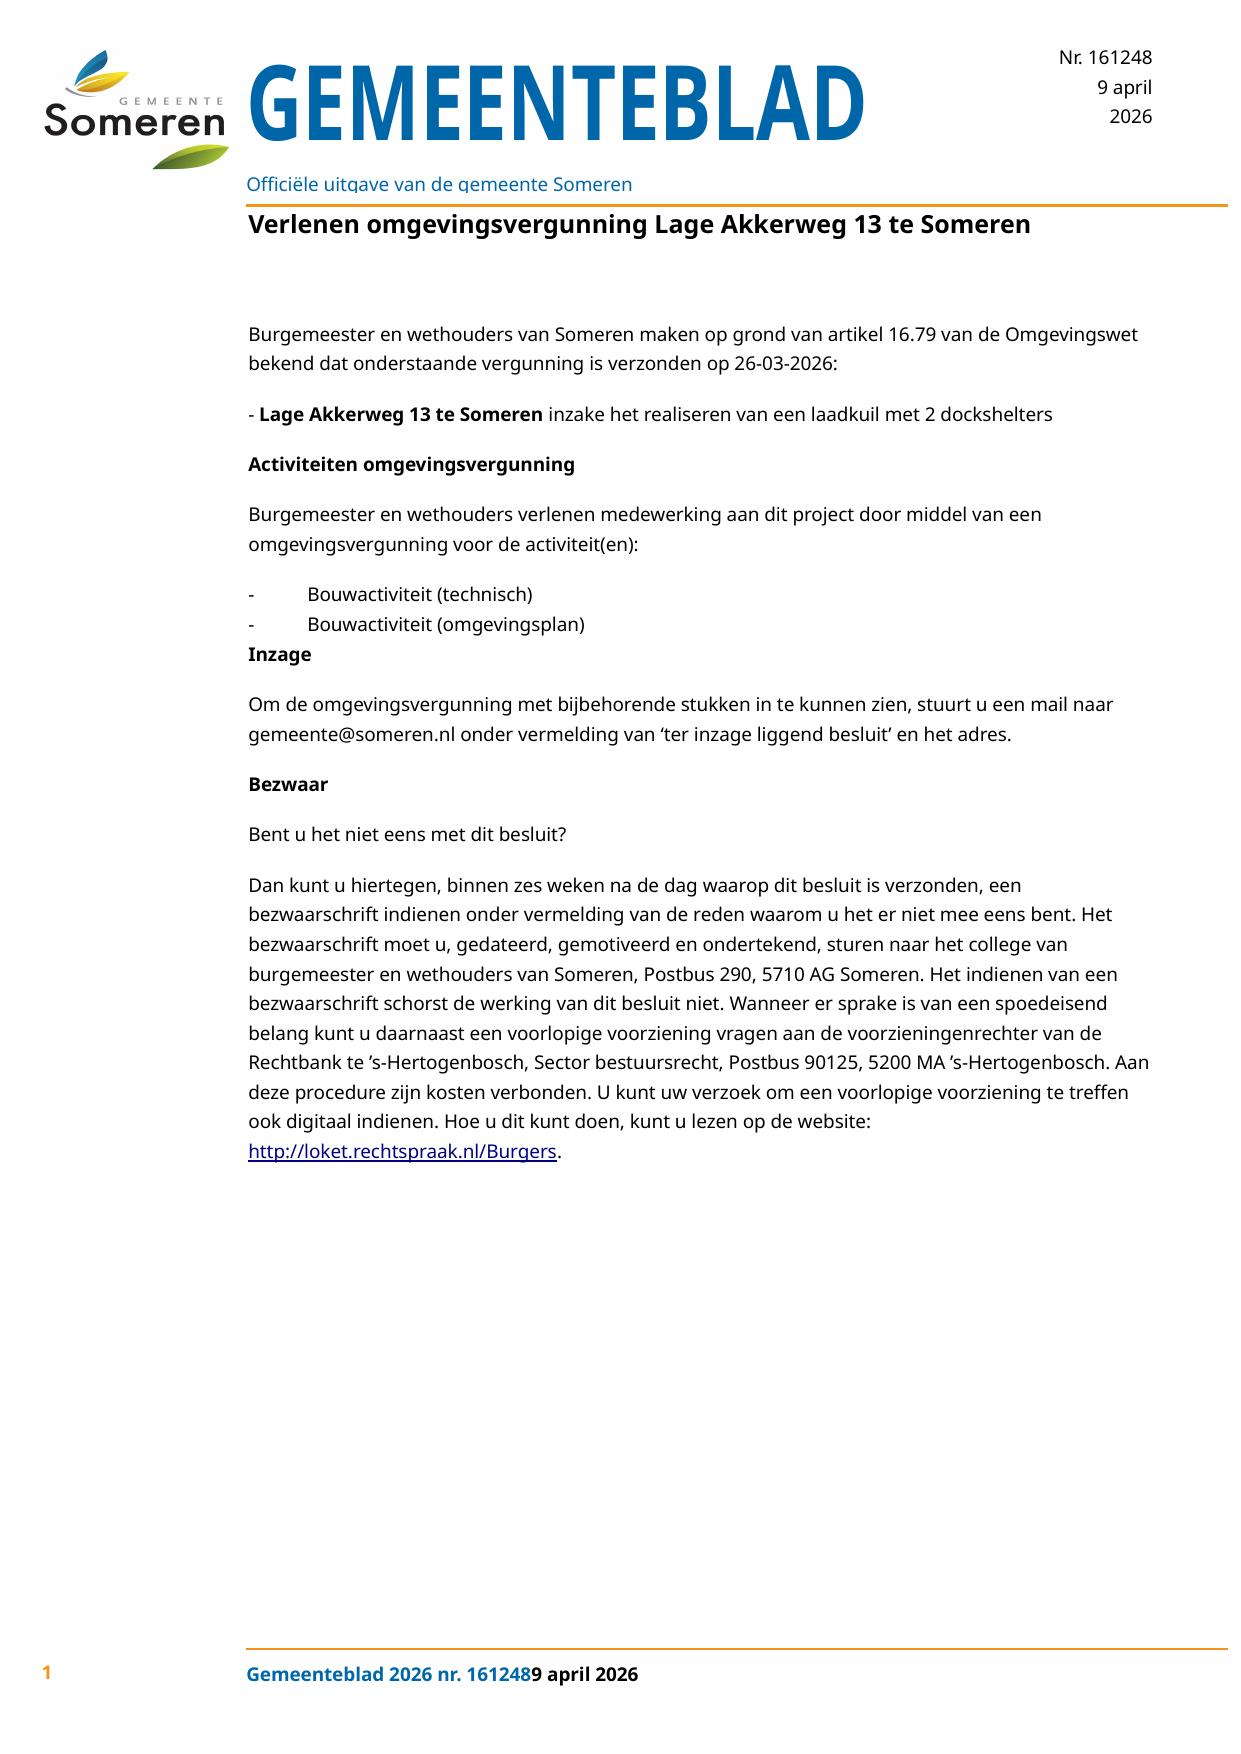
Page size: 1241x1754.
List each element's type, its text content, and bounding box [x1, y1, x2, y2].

text Bent u het niet eens met dit besluit? [248, 822, 1152, 847]
text Activiteiten omgevingsvergunning [248, 451, 1152, 477]
text Bezwaar [248, 771, 1152, 797]
text Om de omgevingsvergunning met bijbehorende stukken in te kunnen zien, stuurt u een mail naar gemeente@someren.nl onder vermelding van ‘ter inzage liggend besluit’ en het adres. [248, 691, 1152, 746]
text Dan kunt u hiertegen, binnen zes weken na de dag waarop dit besluit is verzonden, een bezwaarschrift indienen onder vermelding van de reden waarom u het er niet mee eens bent. Het bezwaarschrift moet u, gedateerd, gemotiveerd en ondertekend, sturen naar het college van burgemeester en wethouders van Someren, Postbus 290, 5710 AG Someren. Het indienen van een bezwaarschrift schorst de werking van dit besluit niet. Wanneer er sprake is van een spoedeisend belang kunt u daarnaast een voorlopige voorziening vragen aan de voorzieningenrechter van de Rechtbank te ’s-Hertogenbosch, Sector bestuursrecht, Postbus 90125, 5200 MA ’s-Hertogenbosch. Aan deze procedure zijn kosten verbonden. U kunt uw verzoek om een voorlopige voorziening te treffen ook digitaal indienen. Hoe u dit kunt doen, kunt u lezen op de website: http://loket.rechtspraak.nl/Burgers. [248, 872, 1152, 1164]
text Burgemeester en wethouders van Someren maken op grond van artikel 16.79 van de Omgevingswet bekend dat onderstaande vergunning is verzonden op 26-03-2026: [248, 321, 1152, 376]
picture [41, 47, 231, 172]
list Bouwactiviteit (omgevingsplan) [248, 611, 1152, 637]
text - Lage Akkerweg 13 te Someren inzake het realiseren van een laadkuil met 2 dockshelters [248, 401, 1152, 426]
text Verlenen omgevingsvergunning Lage Akkerweg 13 te Someren [248, 207, 1152, 241]
text Inzage [248, 641, 1152, 666]
text Burgemeester en wethouders verlenen medewerking aan dit project door middel van een omgevingsvergunning voor de activiteit(en): [248, 502, 1152, 557]
list Bouwactiviteit (technisch) [248, 582, 1152, 607]
